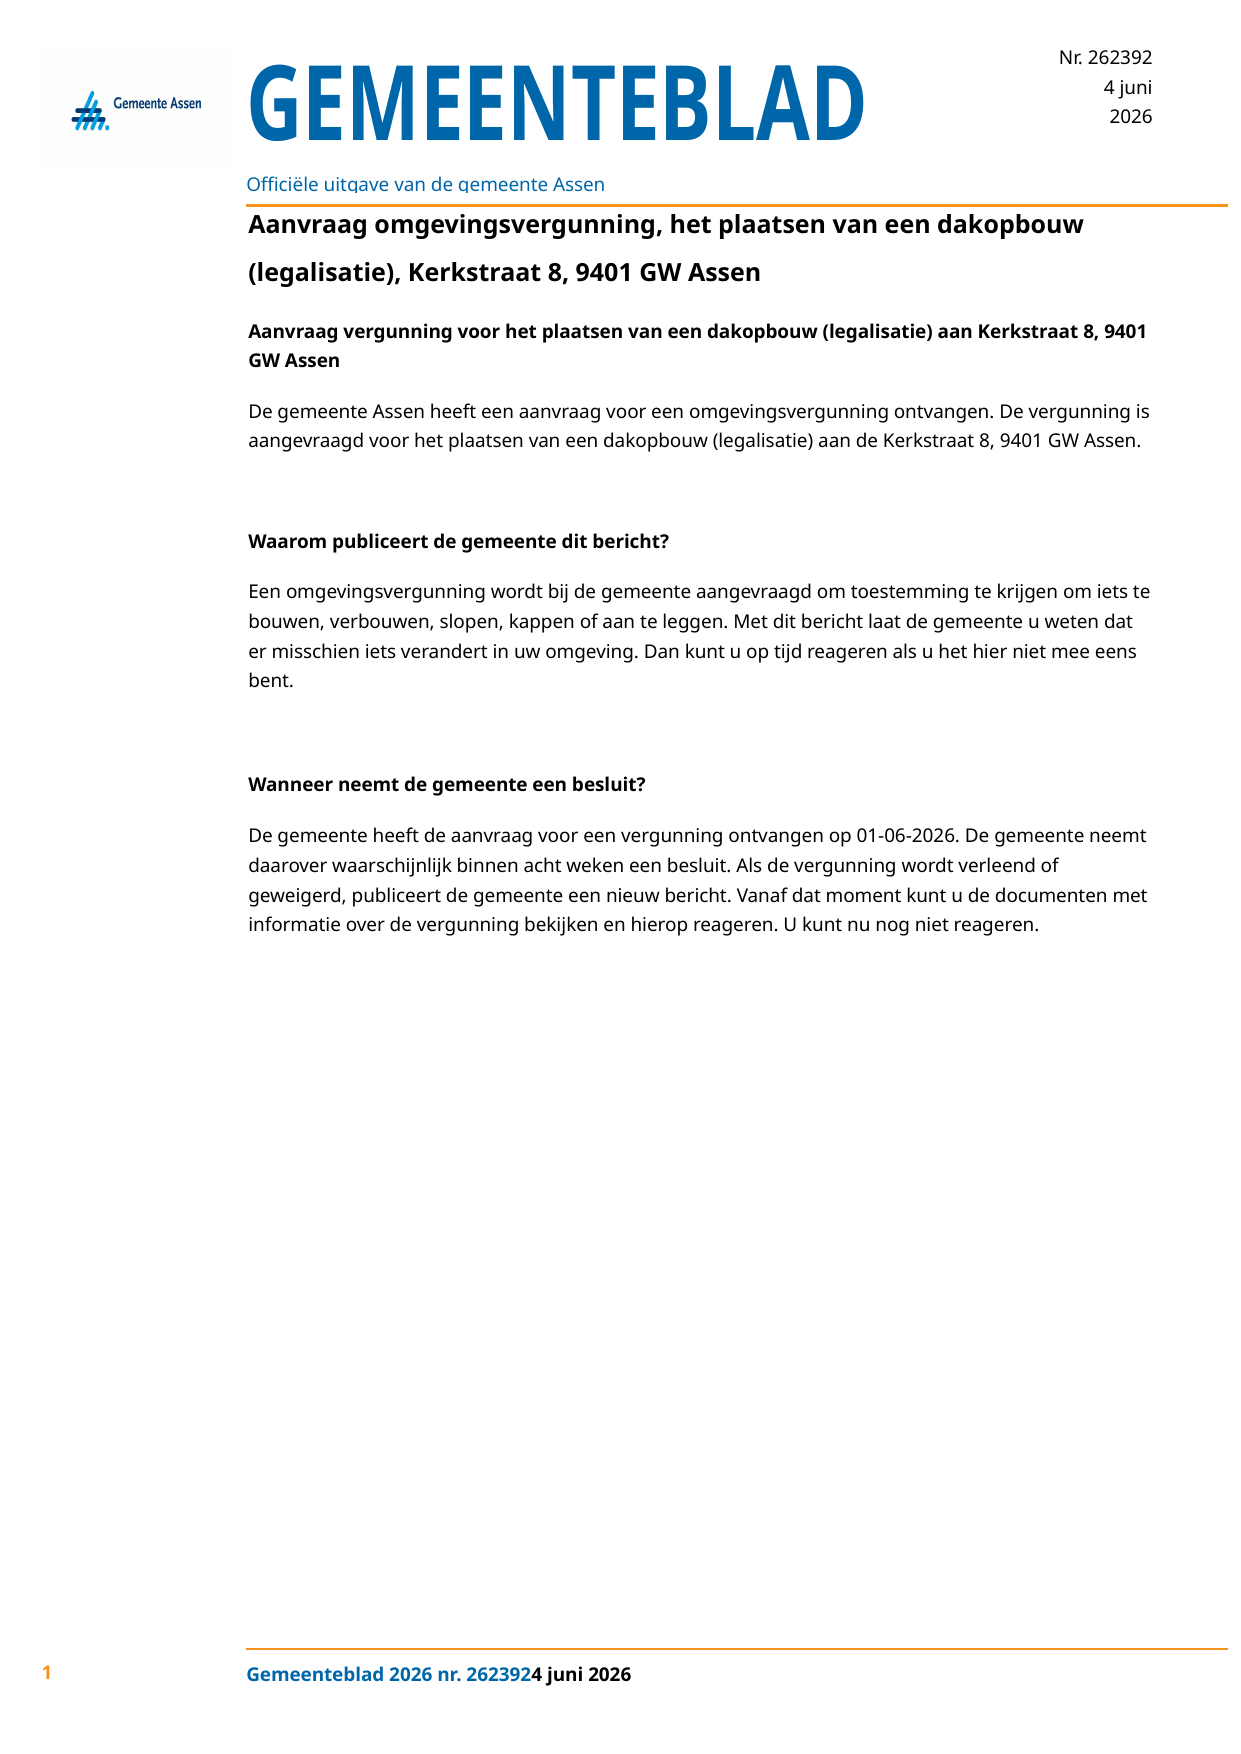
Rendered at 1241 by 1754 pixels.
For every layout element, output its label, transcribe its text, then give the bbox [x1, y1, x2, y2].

picture [41, 47, 231, 172]
text ﻿Wanneer neemt de gemeente een besluit? [248, 768, 1152, 797]
text De gemeente Assen heeft een aanvraag voor een omgevingsvergunning ontvangen. De vergunning is aangevraagd voor het plaatsen van een dakopbouw (legalisatie) aan de Kerkstraat 8, 9401 GW Assen. [248, 398, 1152, 453]
text De gemeente heeft de aanvraag voor een vergunning ontvangen op 01-06-2026. De gemeente neemt daarover waarschijnlijk binnen acht weken een besluit. Als de vergunning wordt verleend of geweigerd, publiceert de gemeente een nieuw bericht. Vanaf dat moment kunt u de documenten met informatie over de vergunning bekijken en hierop reageren. U kunt nu nog niet reageren. [248, 823, 1152, 937]
text Waarom publiceert de gemeente dit bericht? [248, 528, 1152, 554]
text Aanvraag vergunning voor het plaatsen van een dakopbouw (legalisatie) aan Kerkstraat 8, 9401 GW Assen [248, 318, 1152, 373]
text Een omgevingsvergunning wordt bij de gemeente aangevraagd om toestemming te krijgen om iets te bouwen, verbouwen, slopen, kappen of aan te leggen. Met dit bericht laat de gemeente u weten dat er misschien iets verandert in uw omgeving. Dan kunt u op tijd reageren als u het hier niet mee eens bent. [248, 579, 1152, 693]
text Aanvraag omgevingsvergunning, het plaatsen van een dakopbouw (legalisatie), Kerkstraat 8, 9401 GW Assen [248, 207, 1152, 288]
